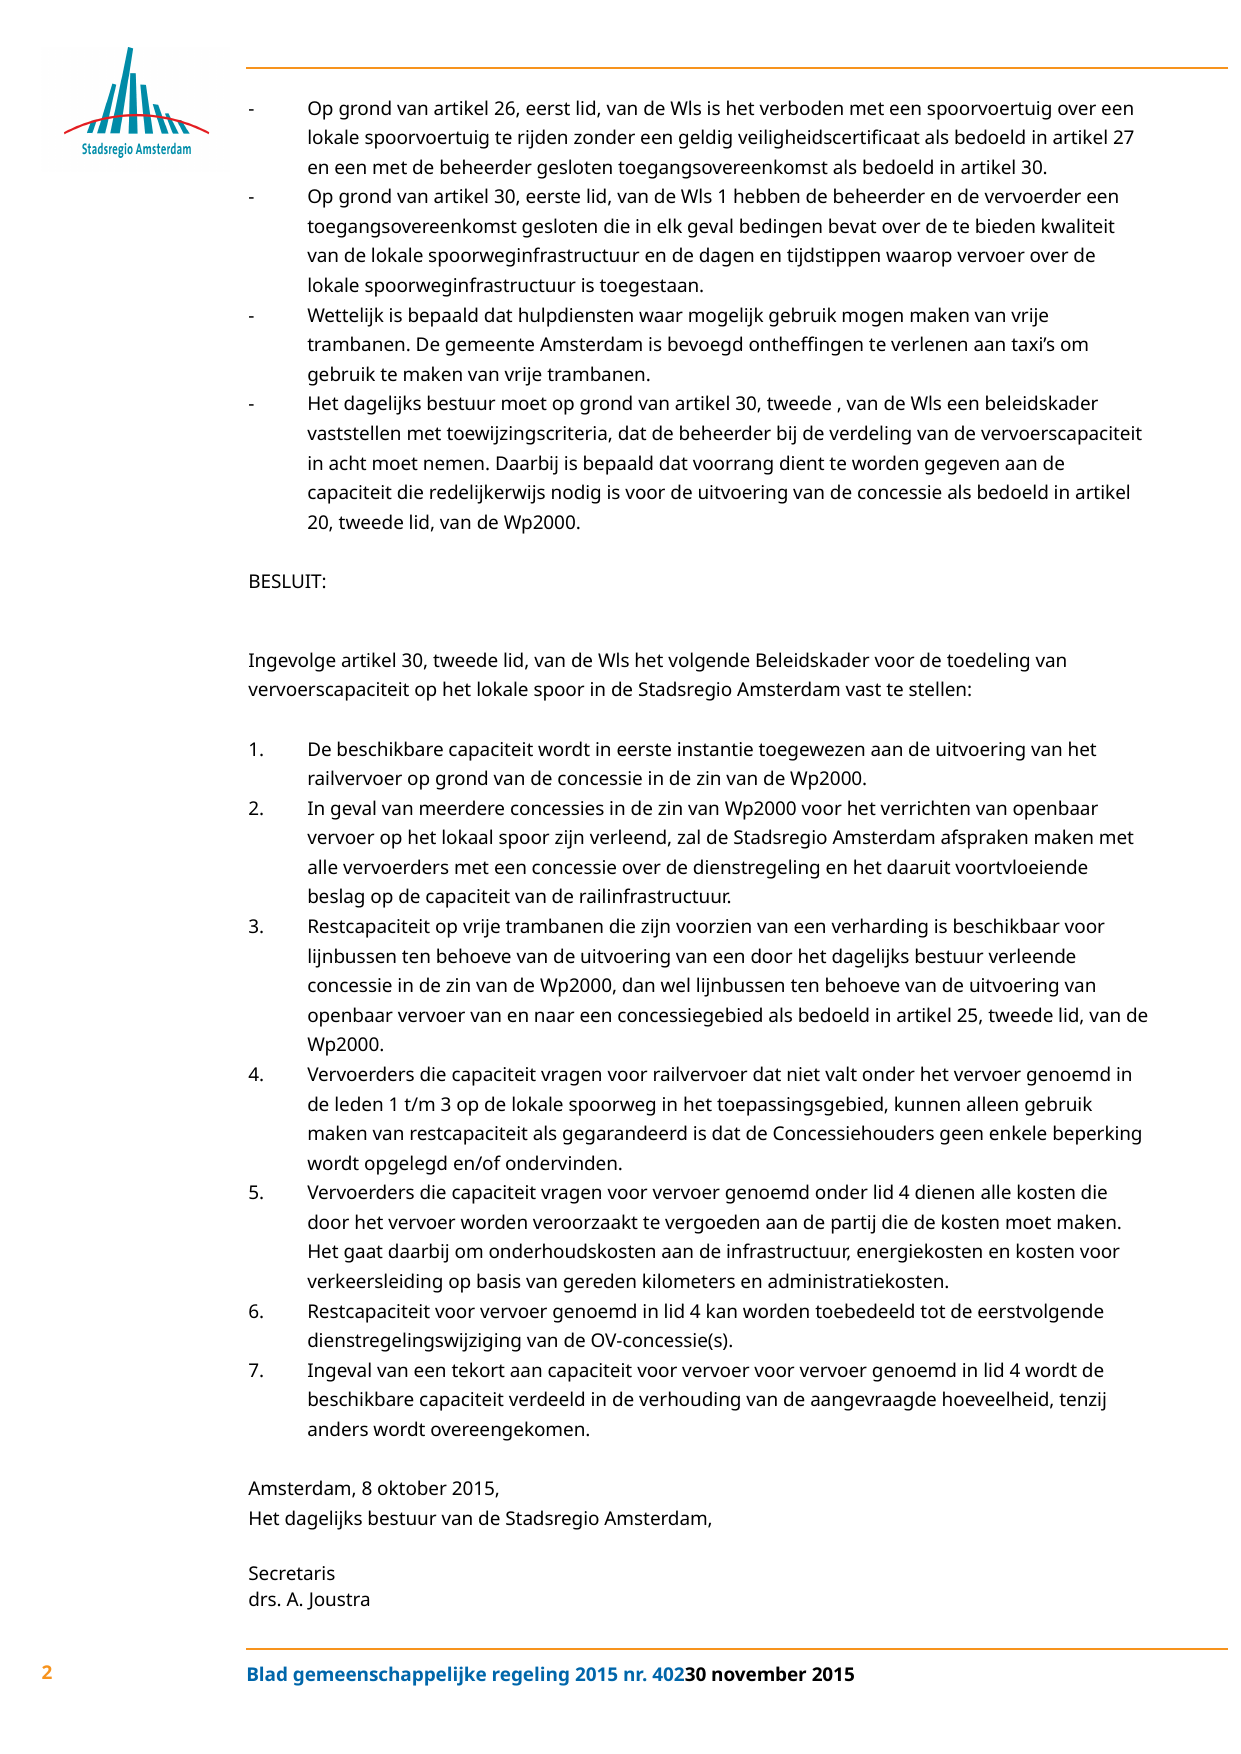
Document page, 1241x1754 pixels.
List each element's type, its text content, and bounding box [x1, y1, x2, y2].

text Secretaris [248, 1560, 1152, 1586]
text Ingevolge artikel 30, tweede lid, van de Wls het volgende Beleidskader voor de toedeling van vervoerscapaciteit op het lokale spoor in de Stadsregio Amsterdam vast te stellen: [248, 647, 1152, 702]
list De beschikbare capaciteit wordt in eerste instantie toegewezen aan de uitvoering van het railvervoer op grond van de concessie in de zin van de Wp2000. [248, 736, 1152, 791]
list Vervoerders die capaciteit vragen voor vervoer genoemd onder lid 4 dienen alle kosten die door het vervoer worden veroorzaakt te vergoeden aan de partij die de kosten moet maken. Het gaat daarbij om onderhoudskosten aan de infrastructuur, energiekosten en kosten voor verkeersleiding op basis van gereden kilometers en administratiekosten. [248, 1179, 1152, 1294]
picture [41, 47, 231, 172]
list Het dagelijks bestuur moet op grond van artikel 30, tweede , van de Wls een beleidskader vaststellen met toewijzingscriteria, dat de beheerder bij de verdeling van de vervoerscapaciteit in acht moet nemen. Daarbij is bepaald dat voorrang dient te worden gegeven aan de capaciteit die redelijkerwijs nodig is voor de uitvoering van de concessie als bedoeld in artikel 20, tweede lid, van de Wp2000. [248, 391, 1152, 535]
list Restcapaciteit op vrije trambanen die zijn voorzien van een verharding is beschikbaar voor lijnbussen ten behoeve van de uitvoering van een door het dagelijks bestuur verleende concessie in de zin van de Wp2000, dan wel lijnbussen ten behoeve van de uitvoering van openbaar vervoer van en naar een concessiegebied als bedoeld in artikel 25, tweede lid, van de Wp2000. [248, 913, 1152, 1057]
list Op grond van artikel 30, eerste lid, van de Wls 1 hebben de beheerder en de vervoerder een toegangsovereenkomst gesloten die in elk geval bedingen bevat over de te bieden kwaliteit van de lokale spoorweginfrastructuur en de dagen en tijdstippen waarop vervoer over de lokale spoorweginfrastructuur is toegestaan. [248, 183, 1152, 298]
text drs. A. Joustra [248, 1586, 1152, 1612]
list Wettelijk is bepaald dat hulpdiensten waar mogelijk gebruik mogen maken van vrije trambanen. De gemeente Amsterdam is bevoegd ontheffingen te verlenen aan taxi’s om gebruik te maken van vrije trambanen. [248, 302, 1152, 387]
text BESLUIT: [248, 568, 1152, 594]
list Vervoerders die capaciteit vragen voor railvervoer dat niet valt onder het vervoer genoemd in de leden 1 t/m 3 op de lokale spoorweg in het toepassingsgebied, kunnen alleen gebruik maken van restcapaciteit als gegarandeerd is dat de Concessiehouders geen enkele beperking wordt opgelegd en/of ondervinden. [248, 1061, 1152, 1176]
text Amsterdam, 8 oktober 2015, [248, 1475, 1152, 1501]
list Restcapaciteit voor vervoer genoemd in lid 4 kan worden toebedeeld tot de eerstvolgende dienstregelingswijziging van de OV-concessie(s). [248, 1298, 1152, 1353]
list Ingeval van een tekort aan capaciteit voor vervoer voor vervoer genoemd in lid 4 wordt de beschikbare capaciteit verdeeld in de verhouding van de aangevraagde hoeveelheid, tenzij anders wordt overeengekomen. [248, 1357, 1152, 1442]
list In geval van meerdere concessies in de zin van Wp2000 voor het verrichten van openbaar vervoer op het lokaal spoor zijn verleend, zal de Stadsregio Amsterdam afspraken maken met alle vervoerders met een concessie over de dienstregeling en het daaruit voortvloeiende beslag op de capaciteit van de railinfrastructuur. [248, 795, 1152, 909]
text Het dagelijks bestuur van de Stadsregio Amsterdam, [248, 1505, 1152, 1531]
list Op grond van artikel 26, eerst lid, van de Wls is het verboden met een spoorvoertuig over een lokale spoorvoertuig te rijden zonder een geldig veiligheidscertificaat als bedoeld in artikel 27 en een met de beheerder gesloten toegangsovereenkomst als bedoeld in artikel 30. [248, 95, 1152, 180]
